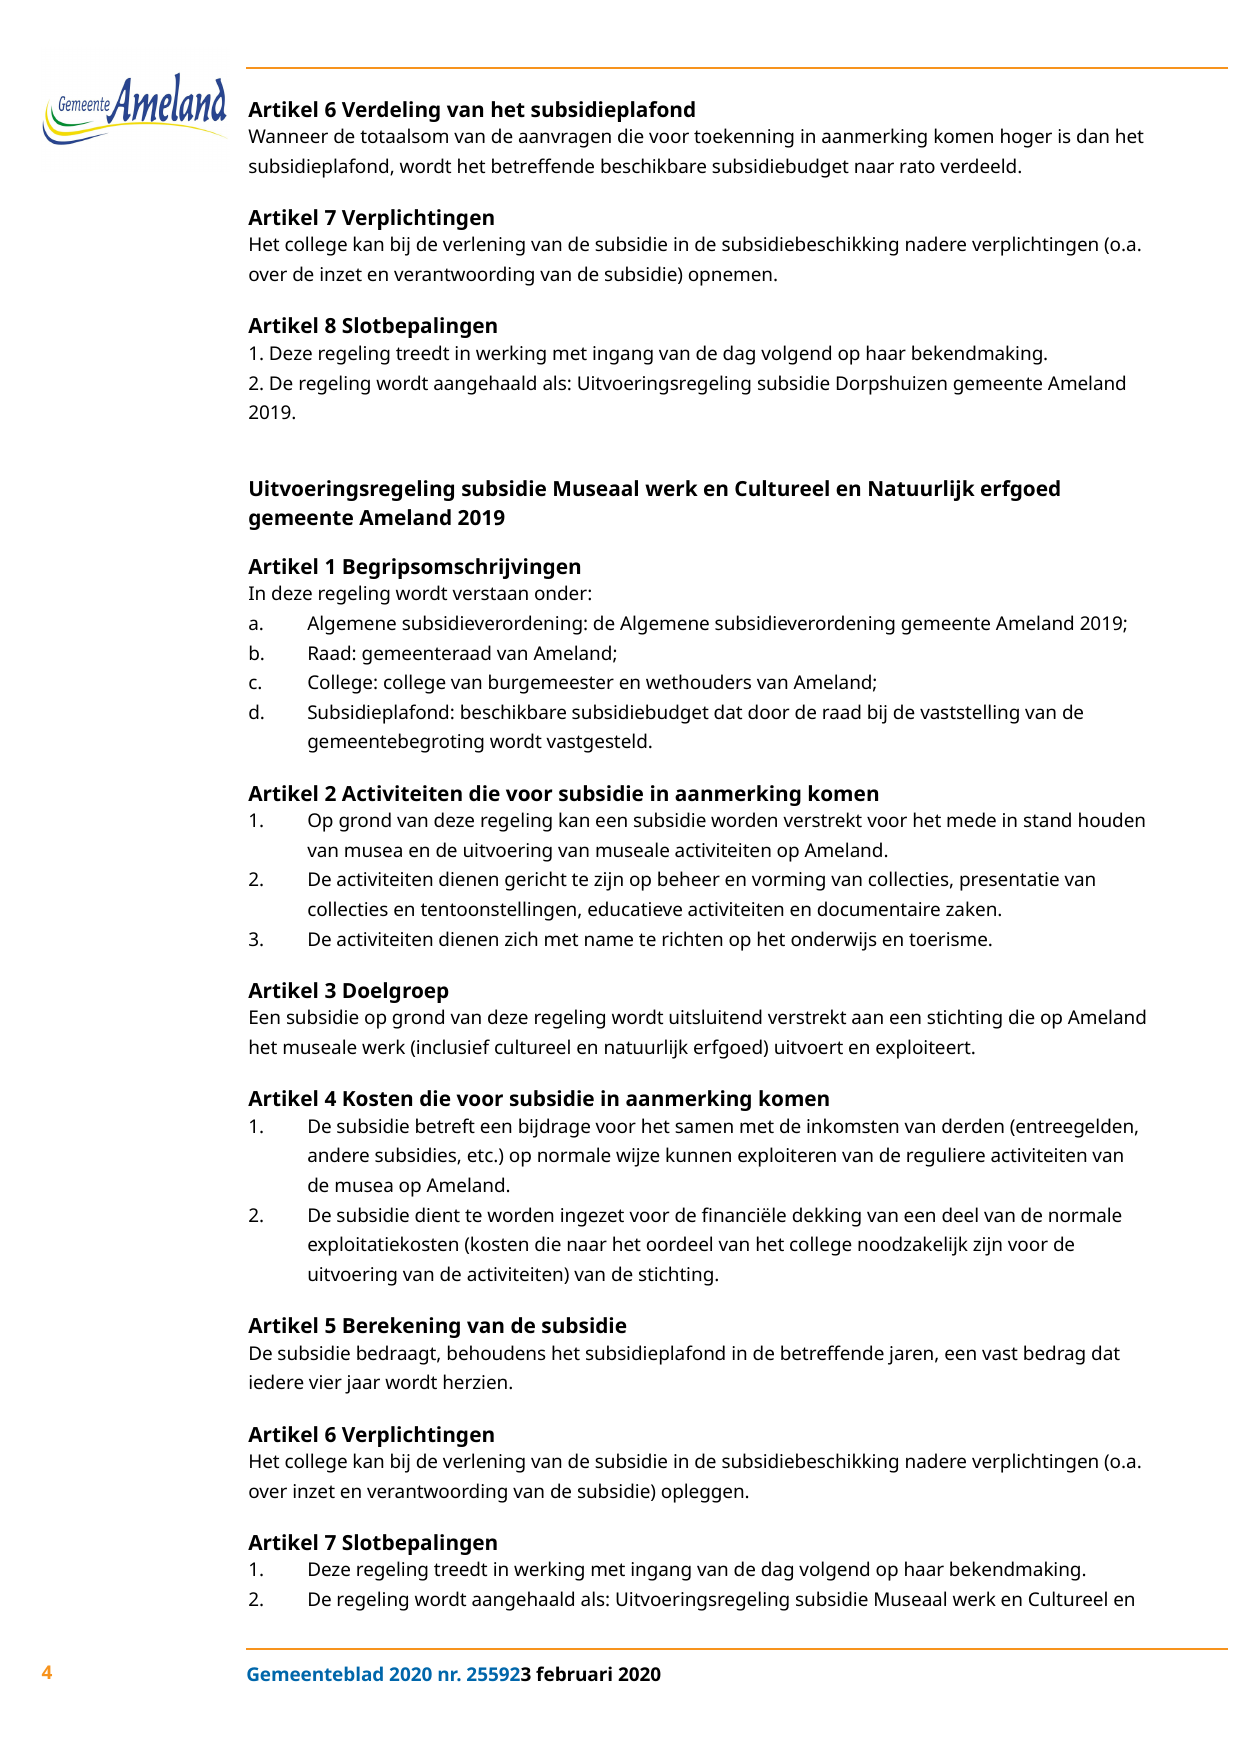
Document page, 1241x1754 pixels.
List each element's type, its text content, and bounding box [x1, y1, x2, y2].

list De regeling wordt aangehaald als: Uitvoeringsregeling subsidie Museaal werk en Cultureel en [248, 1586, 1152, 1612]
text Artikel 6 Verplichtingen [248, 1420, 1152, 1448]
list De subsidie dient te worden ingezet voor de financiële dekking van een deel van de normale exploitatiekosten (kosten die naar het oordeel van het college noodzakelijk zijn voor de uitvoering van de activiteiten) van de stichting. [248, 1202, 1152, 1287]
text De subsidie bedraagt, behoudens het subsidieplafond in de betreffende jaren, een vast bedrag dat iedere vier jaar wordt herzien. [248, 1340, 1152, 1395]
text Artikel 1 Begripsomschrijvingen [248, 552, 1152, 581]
list De subsidie betreft een bijdrage voor het samen met de inkomsten van derden (entreegelden, andere subsidies, etc.) op normale wijze kunnen exploiteren van de reguliere activiteiten van de musea op Ameland. [248, 1113, 1152, 1198]
picture [41, 47, 231, 172]
text In deze regeling wordt verstaan onder: [248, 581, 1152, 606]
text Een subsidie op grond van deze regeling wordt uitsluitend verstrekt aan een stichting die op Ameland het museale werk (inclusief cultureel en natuurlijk erfgoed) uitvoert en exploiteert. [248, 1004, 1152, 1060]
text Artikel 6 Verdeling van het subsidieplafond [248, 95, 1152, 123]
text Artikel 7 Slotbepalingen [248, 1528, 1152, 1557]
list De activiteiten dienen gericht te zijn op beheer en vorming van collecties, presentatie van collecties en tentoonstellingen, educatieve activiteiten en documentaire zaken. [248, 867, 1152, 922]
text 1. Deze regeling treedt in werking met ingang van de dag volgend op haar bekendmaking. [248, 340, 1152, 366]
text Het college kan bij de verlening van de subsidie in de subsidiebeschikking nadere verplichtingen (o.a. over de inzet en verantwoording van de subsidie) opnemen. [248, 232, 1152, 287]
text Artikel 8 Slotbepalingen [248, 312, 1152, 340]
list De activiteiten dienen zich met name te richten op het onderwijs en toerisme. [248, 926, 1152, 951]
list Raad: gemeenteraad van Ameland; [248, 640, 1152, 666]
text Artikel 7 Verplichtingen [248, 203, 1152, 232]
list College: college van burgemeester en wethouders van Ameland; [248, 669, 1152, 695]
text Het college kan bij de verlening van de subsidie in de subsidiebeschikking nadere verplichtingen (o.a. over inzet en verantwoording van de subsidie) opleggen. [248, 1448, 1152, 1503]
text Wanneer de totaalsom van de aanvragen die voor toekenning in aanmerking komen hoger is dan het subsidieplafond, wordt het betreffende beschikbare subsidiebudget naar rato verdeeld. [248, 123, 1152, 178]
list Subsidieplafond: beschikbare subsidiebudget dat door de raad bij de vaststelling van de gemeentebegroting wordt vastgesteld. [248, 699, 1152, 754]
text Artikel 2 Activiteiten die voor subsidie in aanmerking komen [248, 779, 1152, 807]
text Artikel 3 Doelgroep [248, 976, 1152, 1004]
list Deze regeling treedt in werking met ingang van de dag volgend op haar bekendmaking. [248, 1557, 1152, 1582]
text Uitvoeringsregeling subsidie Museaal werk en Cultureel en Natuurlijk erfgoed gemeente Ameland 2019 [248, 474, 1152, 531]
list Op grond van deze regeling kan een subsidie worden verstrekt voor het mede in stand houden van musea en de uitvoering van museale activiteiten op Ameland. [248, 807, 1152, 863]
text Artikel 5 Berekening van de subsidie [248, 1311, 1152, 1340]
list Algemene subsidieverordening: de Algemene subsidieverordening gemeente Ameland 2019; [248, 610, 1152, 636]
text 2. De regeling wordt aangehaald als: Uitvoeringsregeling subsidie Dorpshuizen gemeente Ameland 2019. [248, 370, 1152, 425]
text Artikel 4 Kosten die voor subsidie in aanmerking komen [248, 1084, 1152, 1113]
